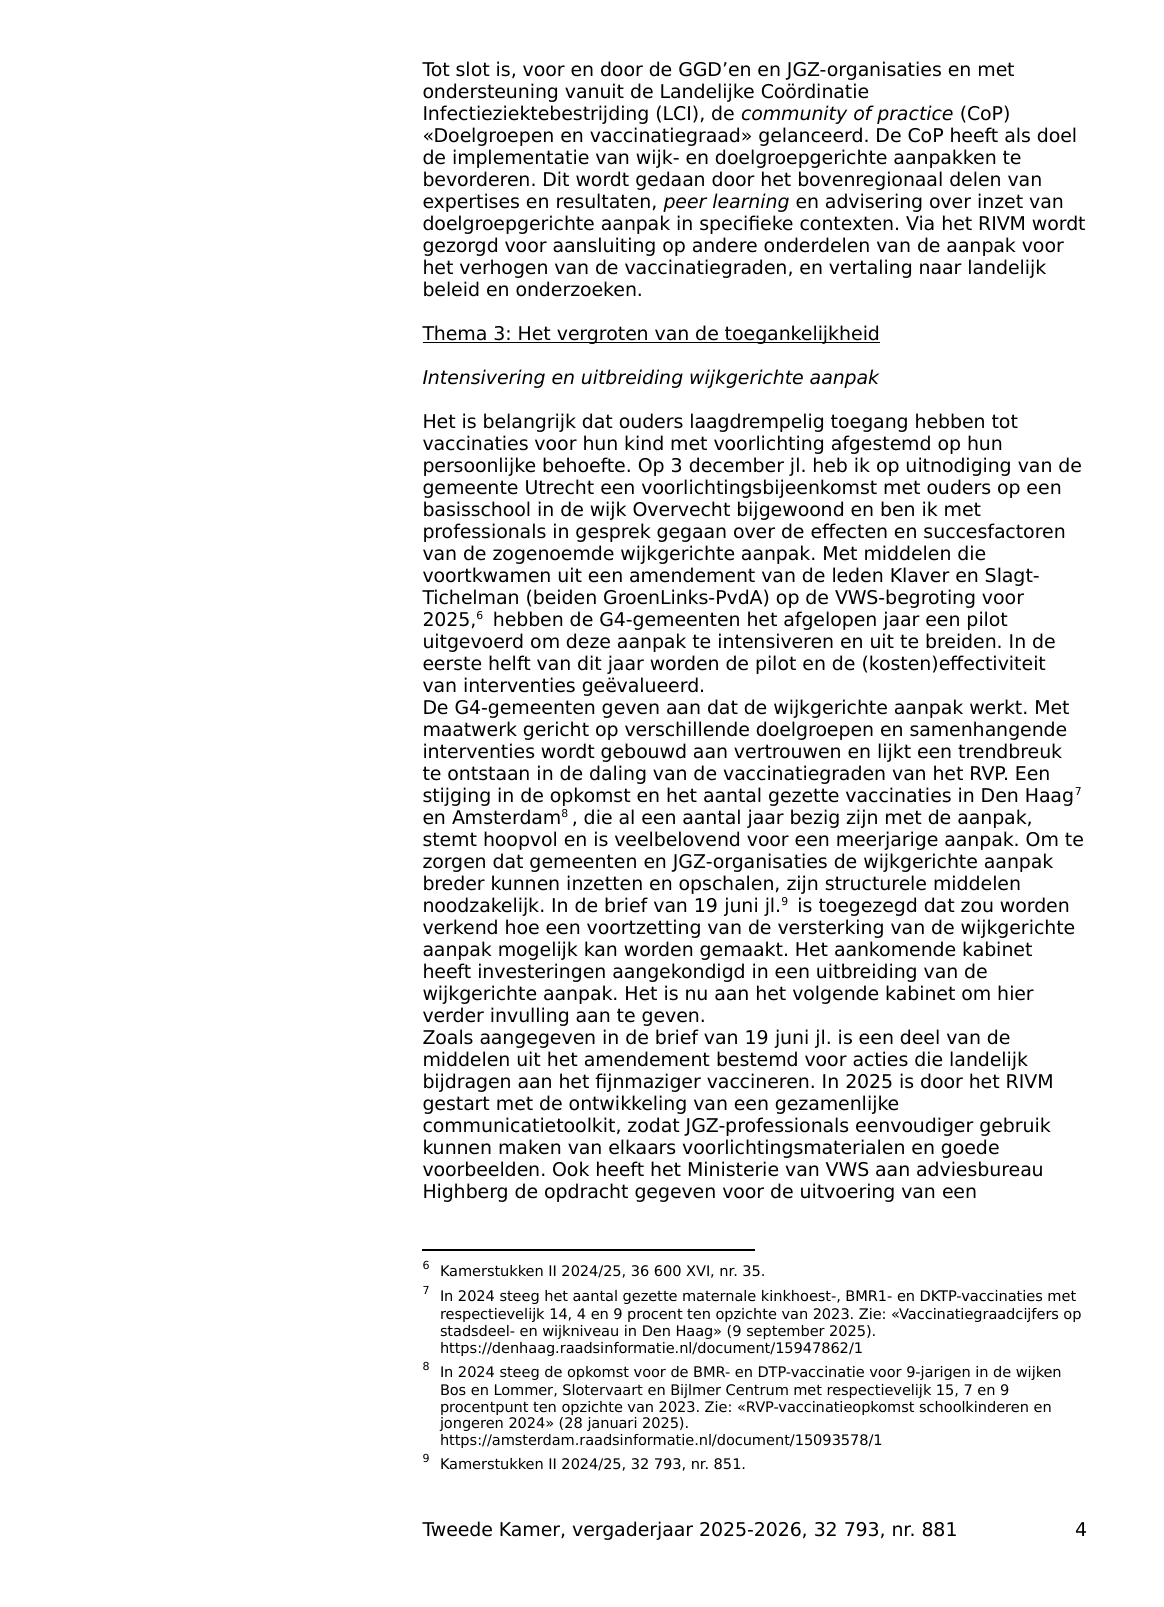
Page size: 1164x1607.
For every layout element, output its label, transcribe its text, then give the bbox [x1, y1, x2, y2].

text Zoals aangegeven in de brief van 19 juni jl. is een deel van de middelen uit het amendement bestemd voor acties die landelijk bijdragen aan het fijnmaziger vaccineren. In 2025 is door het RIVM gestart met de ontwikkeling van een gezamenlijke communicatietoolkit, zodat JGZ-professionals eenvoudiger gebruik kunnen maken van elkaars voorlichtingsmaterialen en goede voorbeelden. Ook heeft het Ministerie van VWS aan adviesbureau Highberg de opdracht gegeven voor de uitvoering van een [422, 1027, 1087, 1203]
text Tot slot is, voor en door de GGD’en en JGZ-organisaties en met ondersteuning vanuit de Landelijke Coördinatie Infectieziektebestrijding (LCI), de community of practice (CoP) «Doelgroepen en vaccinatiegraad» gelanceerd. De CoP heeft als doel de implementatie van wijk- en doelgroepgerichte aanpakken te bevorderen. Dit wordt gedaan door het bovenregionaal delen van expertises en resultaten, peer learning en advisering over inzet van doelgroepgerichte aanpak in specifieke contexten. Via het RIVM wordt gezorgd voor aansluiting op andere onderdelen van de aanpak voor het verhogen van de vaccinatiegraden, en vertaling naar landelijk beleid en onderzoeken. [422, 59, 1087, 301]
text Kamerstukken II 2024/25, 36 600 XVI, nr. 35. [422, 1259, 1087, 1281]
subtitle Thema 3: Het vergroten van de toegankelijkheid [422, 323, 1087, 345]
text De G4-gemeenten geven aan dat de wijkgerichte aanpak werkt. Met maatwerk gericht op verschillende doelgroepen en samenhangende interventies wordt gebouwd aan vertrouwen en lijkt een trendbreuk te ontstaan in de daling van de vaccinatiegraden van het RVP. Een stijging in de opkomst en het aantal gezette vaccinaties in Den Haag en Amsterdam, die al een aantal jaar bezig zijn met de aanpak, stemt hoopvol en is veelbelovend voor een meerjarige aanpak. Om te zorgen dat gemeenten en JGZ-organisaties de wijkgerichte aanpak breder kunnen inzetten en opschalen, zijn structurele middelen noodzakelijk. In de brief van 19 juni jl. is toegezegd dat zou worden verkend hoe een voortzetting van de versterking van de wijkgerichte aanpak mogelijk kan worden gemaakt. Het aankomende kabinet heeft investeringen aangekondigd in een uitbreiding van de wijkgerichte aanpak. Het is nu aan het volgende kabinet om hier verder invulling aan te geven. [422, 697, 1087, 1027]
text In 2024 steeg de opkomst voor de BMR- en DTP-vaccinatie voor 9-jarigen in de wijken Bos en Lommer, Slotervaart en Bijlmer Centrum met respectievelijk 15, 7 en 9 procentpunt ten opzichte van 2023. Zie: «RVP-vaccinatieopkomst schoolkinderen en jongeren 2024» (28 januari 2025). https://amsterdam.raadsinformatie.nl/document/15093578/1 [422, 1360, 1087, 1449]
text Het is belangrijk dat ouders laagdrempelig toegang hebben tot vaccinaties voor hun kind met voorlichting afgestemd op hun persoonlijke behoefte. Op 3 december jl. heb ik op uitnodiging van de gemeente Utrecht een voorlichtingsbijeenkomst met ouders op een basisschool in de wijk Overvecht bijgewoond en ben ik met professionals in gesprek gegaan over de effecten en succesfactoren van de zogenoemde wijkgerichte aanpak. Met middelen die voortkwamen uit een amendement van de leden Klaver en Slagt-Tichelman (beiden GroenLinks-PvdA) op de VWS-begroting voor 2025, hebben de G4-gemeenten het afgelopen jaar een pilot uitgevoerd om deze aanpak te intensiveren en uit te breiden. In de eerste helft van dit jaar worden de pilot en de (kosten)effectiviteit van interventies geëvalueerd. [422, 411, 1087, 697]
subtitle Intensivering en uitbreiding wijkgerichte aanpak [422, 367, 1087, 389]
text In 2024 steeg het aantal gezette maternale kinkhoest-, BMR1- en DKTP-vaccinaties met respectievelijk 14, 4 en 9 procent ten opzichte van 2023. Zie: «Vaccinatiegraadcijfers op stadsdeel- en wijkniveau in Den Haag» (9 september 2025). https://denhaag.raadsinformatie.nl/document/15947862/1 [422, 1284, 1087, 1357]
text Kamerstukken II 2024/25, 32 793, nr. 851. [422, 1452, 1087, 1474]
